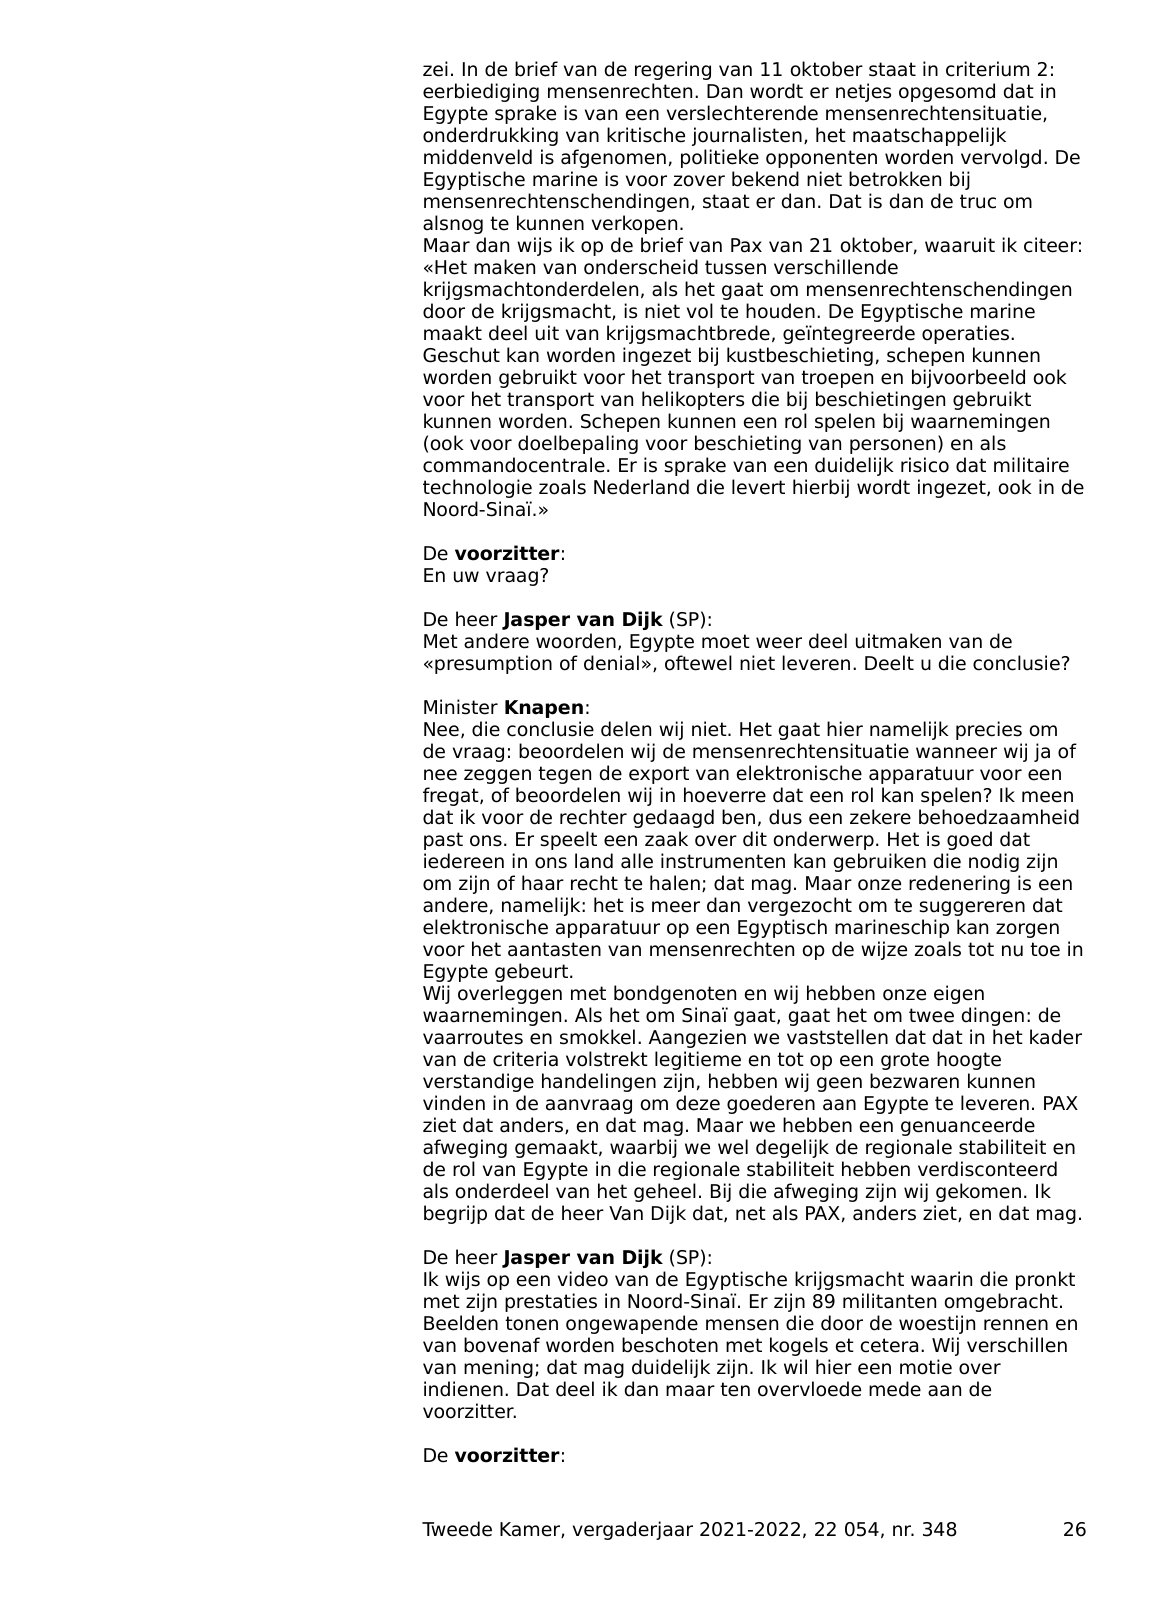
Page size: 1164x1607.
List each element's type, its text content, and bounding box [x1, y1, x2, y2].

text Nee, die conclusie delen wij niet. Het gaat hier namelijk precies om de vraag: beoordelen wij de mensenrechtensituatie wanneer wij ja of nee zeggen tegen de export van elektronische apparatuur voor een fregat, of beoordelen wij in hoeverre dat een rol kan spelen? Ik meen dat ik voor de rechter gedaagd ben, dus een zekere behoedzaamheid past ons. Er speelt een zaak over dit onderwerp. Het is goed dat iedereen in ons land alle instrumenten kan gebruiken die nodig zijn om zijn of haar recht te halen; dat mag. Maar onze redenering is een andere, namelijk: het is meer dan vergezocht om te suggereren dat elektronische apparatuur op een Egyptisch marineschip kan zorgen voor het aantasten van mensenrechten op de wijze zoals tot nu toe in Egypte gebeurt. [422, 719, 1087, 983]
text Wij overleggen met bondgenoten en wij hebben onze eigen waarnemingen. Als het om Sinaï gaat, gaat het om twee dingen: de vaarroutes en smokkel. Aangezien we vaststellen dat dat in het kader van de criteria volstrekt legitieme en tot op een grote hoogte verstandige handelingen zijn, hebben wij geen bezwaren kunnen vinden in de aanvraag om deze goederen aan Egypte te leveren. PAX ziet dat anders, en dat mag. Maar we hebben een genuanceerde afweging gemaakt, waarbij we wel degelijk de regionale stabiliteit en de rol van Egypte in die regionale stabiliteit hebben verdisconteerd als onderdeel van het geheel. Bij die afweging zijn wij gekomen. Ik begrijp dat de heer Van Dijk dat, net als PAX, anders ziet, en dat mag. [422, 983, 1087, 1224]
text Maar dan wijs ik op de brief van Pax van 21 oktober, waaruit ik citeer: «Het maken van onderscheid tussen verschillende krijgsmachtonderdelen, als het gaat om mensenrechtenschendingen door de krijgsmacht, is niet vol te houden. De Egyptische marine maakt deel uit van krijgsmachtbrede, geïntegreerde operaties. Geschut kan worden ingezet bij kustbeschieting, schepen kunnen worden gebruikt voor het transport van troepen en bijvoorbeeld ook voor het transport van helikopters die bij beschietingen gebruikt kunnen worden. Schepen kunnen een rol spelen bij waarnemingen (ook voor doelbepaling voor beschieting van personen) en als commandocentrale. Er is sprake van een duidelijk risico dat militaire technologie zoals Nederland die levert hierbij wordt ingezet, ook in de Noord-Sinaï.» [422, 235, 1087, 521]
text Minister Knapen: [422, 697, 1087, 719]
text Met andere woorden, Egypte moet weer deel uitmaken van de «presumption of denial», oftewel niet leveren. Deelt u die conclusie? [422, 631, 1087, 675]
text De voorzitter: [422, 543, 1087, 565]
text De heer Jasper van Dijk (SP): [422, 1247, 1087, 1269]
text De heer Jasper van Dijk (SP): [422, 609, 1087, 631]
text En uw vraag? [422, 565, 1087, 587]
text zei. In de brief van de regering van 11 oktober staat in criterium 2: eerbiediging mensenrechten. Dan wordt er netjes opgesomd dat in Egypte sprake is van een verslechterende mensenrechtensituatie, onderdrukking van kritische journalisten, het maatschappelijk middenveld is afgenomen, politieke opponenten worden vervolgd. De Egyptische marine is voor zover bekend niet betrokken bij mensenrechtenschendingen, staat er dan. Dat is dan de truc om alsnog te kunnen verkopen. [422, 59, 1087, 235]
text De voorzitter: [422, 1445, 1087, 1467]
text Ik wijs op een video van de Egyptische krijgsmacht waarin die pronkt met zijn prestaties in Noord-Sinaï. Er zijn 89 militanten omgebracht. Beelden tonen ongewapende mensen die door de woestijn rennen en van bovenaf worden beschoten met kogels et cetera. Wij verschillen van mening; dat mag duidelijk zijn. Ik wil hier een motie over indienen. Dat deel ik dan maar ten overvloede mede aan de voorzitter. [422, 1269, 1087, 1423]
